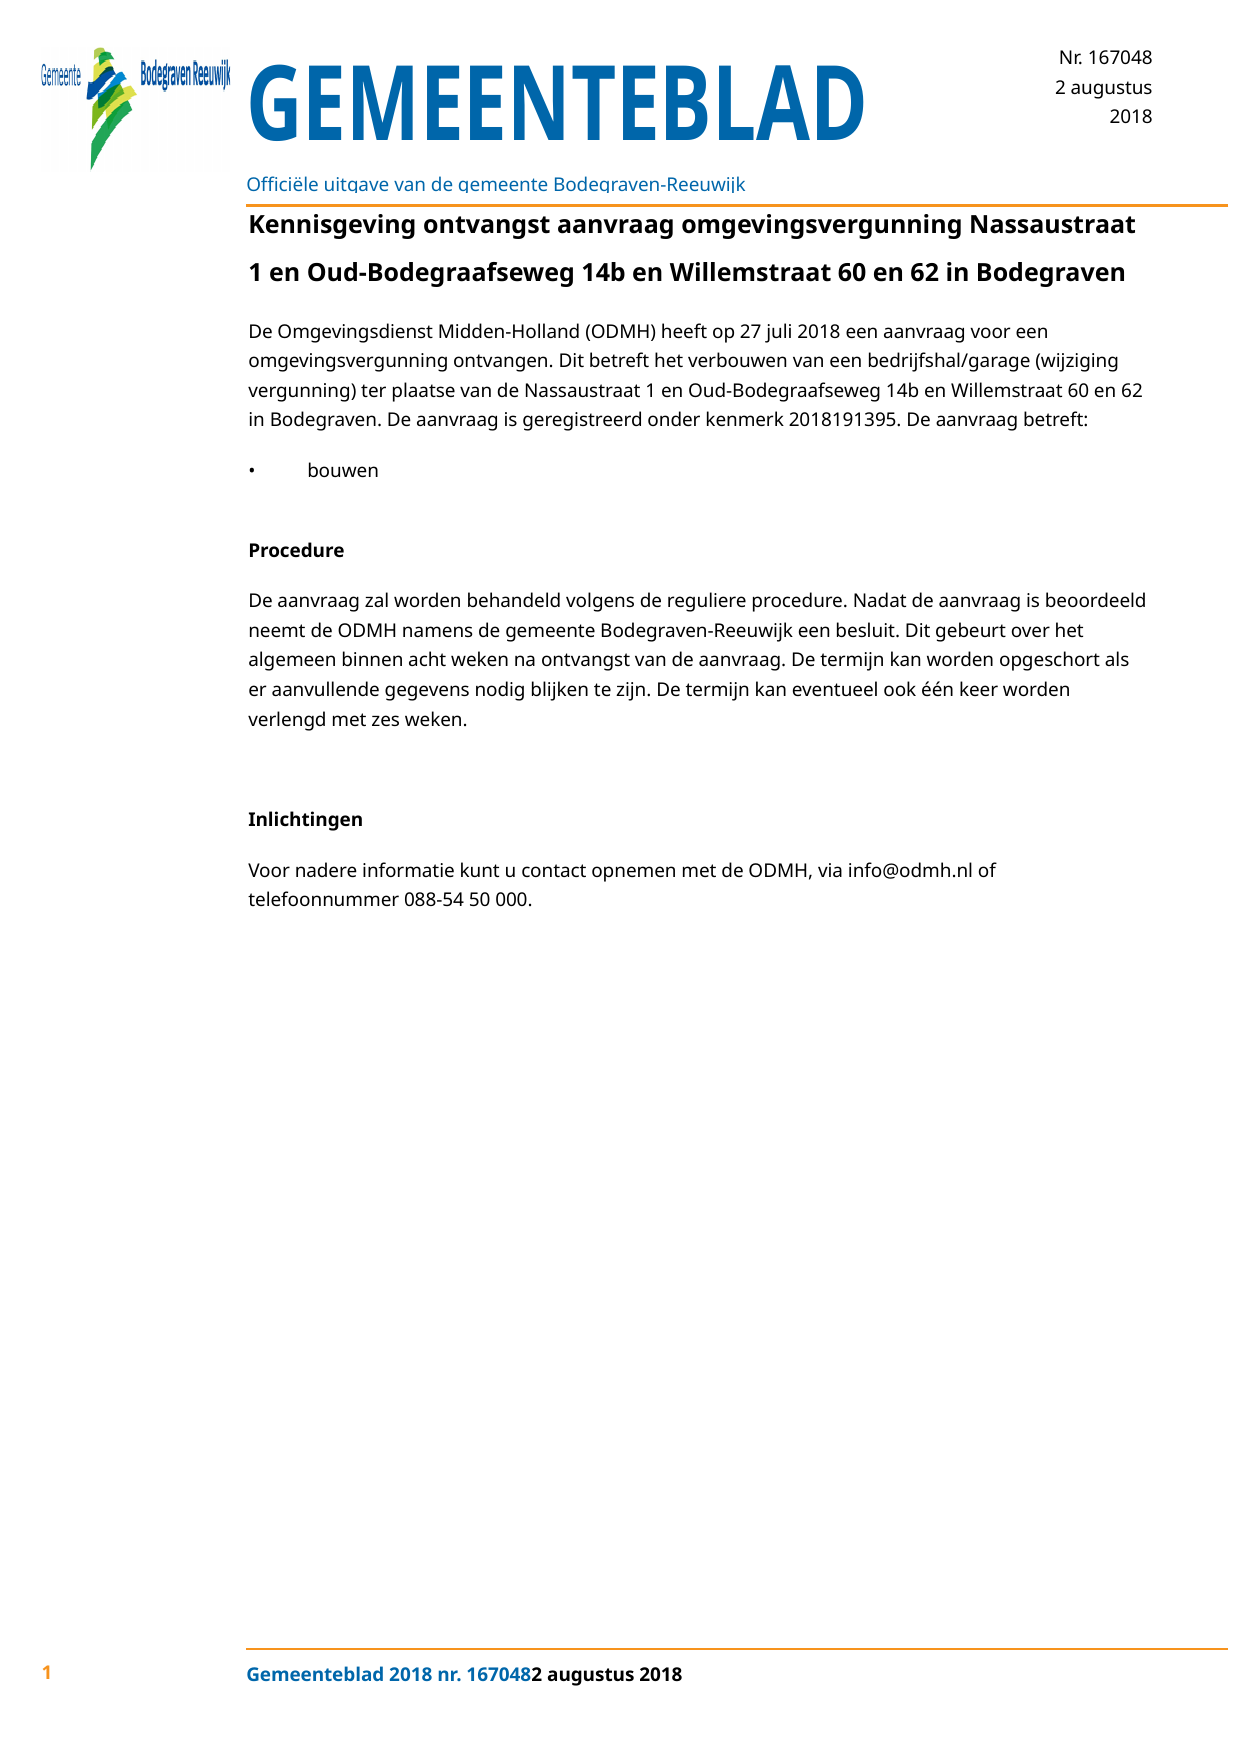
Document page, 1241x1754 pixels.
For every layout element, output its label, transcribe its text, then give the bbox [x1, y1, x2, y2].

text Inlichtingen [248, 807, 1152, 832]
list bouwen [248, 457, 1152, 483]
text Voor nadere informatie kunt u contact opnemen met de ODMH, via info@odmh.nl of telefoonnummer 088-54 50 000. [248, 857, 1152, 912]
text Kennisgeving ontvangst aanvraag omgevingsvergunning Nassaustraat 1 en Oud-Bodegraafseweg 14b en Willemstraat 60 en 62 in Bodegraven [248, 207, 1152, 288]
picture [41, 47, 231, 172]
text Procedure [248, 537, 1152, 563]
text De aanvraag zal worden behandeld volgens de reguliere procedure. Nadat de aanvraag is beoordeeld neemt de ODMH namens de gemeente Bodegraven-Reeuwijk een besluit. Dit gebeurt over het algemeen binnen acht weken na ontvangst van de aanvraag. De termijn kan worden opgeschort als er aanvullende gegevens nodig blijken te zijn. De termijn kan eventueel ook één keer worden verlengd met zes weken. [248, 587, 1152, 732]
text De Omgevingsdienst Midden-Holland (ODMH) heeft op 27 juli 2018 een aanvraag voor een omgevingsvergunning ontvangen. Dit betreft het verbouwen van een bedrijfshal/garage (wijziging vergunning) ter plaatse van de Nassaustraat 1 en Oud-Bodegraafseweg 14b en Willemstraat 60 en 62 in Bodegraven. De aanvraag is geregistreerd onder kenmerk 2018191395. De aanvraag betreft: [248, 318, 1152, 432]
